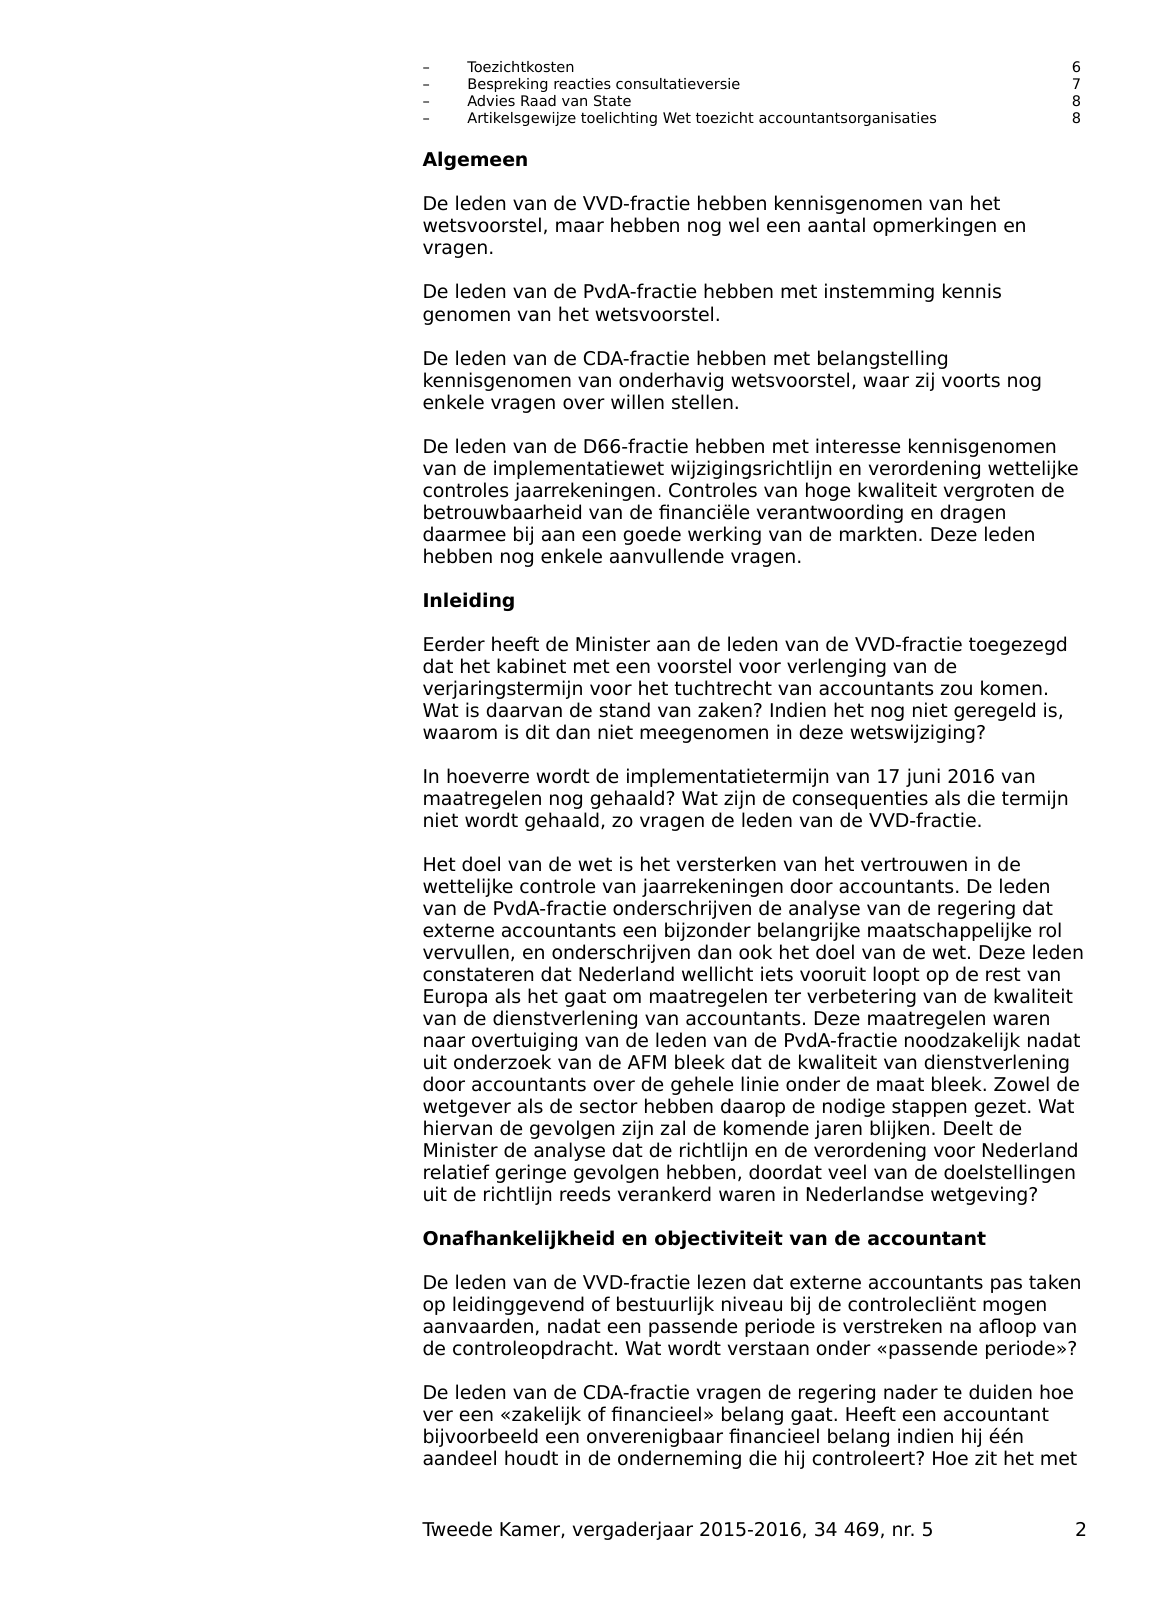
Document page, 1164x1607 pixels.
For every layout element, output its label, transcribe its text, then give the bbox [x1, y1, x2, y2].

text De leden van de D66-fractie hebben met interesse kennisgenomen van de implementatiewet wijzigingsrichtlijn en verordening wettelijke controles jaarrekeningen. Controles van hoge kwaliteit vergroten de betrouwbaarheid van de financiële verantwoording en dragen daarmee bij aan een goede werking van de markten. Deze leden hebben nog enkele aanvullende vragen. [422, 436, 1087, 568]
text Eerder heeft de Minister aan de leden van de VVD-fractie toegezegd dat het kabinet met een voorstel voor verlenging van de verjaringstermijn voor het tuchtrecht van accountants zou komen. Wat is daarvan de stand van zaken? Indien het nog niet geregeld is, waarom is dit dan niet meegenomen in deze wetswijziging? [422, 634, 1087, 744]
subtitle Inleiding [422, 590, 1087, 612]
table_cell 8 [1013, 110, 1087, 127]
text De leden van de VVD-fractie hebben kennisgenomen van het wetsvoorstel, maar hebben nog wel een aantal opmerkingen en vragen. [422, 193, 1087, 259]
table_cell 6 [1013, 59, 1087, 76]
subtitle Algemeen [422, 149, 1087, 171]
text Het doel van de wet is het versterken van het vertrouwen in de wettelijke controle van jaarrekeningen door accountants. De leden van de PvdA-fractie onderschrijven de analyse van de regering dat externe accountants een bijzonder belangrijke maatschappelijke rol vervullen, en onderschrijven dan ook het doel van de wet. Deze leden constateren dat Nederland wellicht iets vooruit loopt op de rest van Europa als het gaat om maatregelen ter verbetering van de kwaliteit van de dienstverlening van accountants. Deze maatregelen waren naar overtuiging van de leden van de PvdA-fractie noodzakelijk nadat uit onderzoek van de AFM bleek dat de kwaliteit van dienstverlening door accountants over de gehele linie onder de maat bleek. Zowel de wetgever als de sector hebben daarop de nodige stappen gezet. Wat hiervan de gevolgen zijn zal de komende jaren blijken. Deelt de Minister de analyse dat de richtlijn en de verordening voor Nederland relatief geringe gevolgen hebben, doordat veel van de doelstellingen uit de richtlijn reeds verankerd waren in Nederlandse wetgeving? [422, 854, 1087, 1206]
text De leden van de VVD-fractie lezen dat externe accountants pas taken op leidinggevend of bestuurlijk niveau bij de controlecliënt mogen aanvaarden, nadat een passende periode is verstreken na afloop van de controleopdracht. Wat wordt verstaan onder «passende periode»? [422, 1272, 1087, 1360]
table_cell Bespreking reacties consultatieversie [461, 76, 1013, 93]
text De leden van de CDA-fractie hebben met belangstelling kennisgenomen van onderhavig wetsvoorstel, waar zij voorts nog enkele vragen over willen stellen. [422, 348, 1087, 413]
text De leden van de CDA-fractie vragen de regering nader te duiden hoe ver een «zakelijk of financieel» belang gaat. Heeft een accountant bijvoorbeeld een onverenigbaar financieel belang indien hij één aandeel houdt in de onderneming die hij controleert? Hoe zit het met [422, 1382, 1087, 1470]
text De leden van de PvdA-fractie hebben met instemming kennis genomen van het wetsvoorstel. [422, 281, 1087, 325]
table_cell Advies Raad van State [461, 93, 1013, 110]
table_cell – [422, 93, 461, 110]
table_cell – [422, 59, 461, 76]
text In hoeverre wordt de implementatietermijn van 17 juni 2016 van maatregelen nog gehaald? Wat zijn de consequenties als die termijn niet wordt gehaald, zo vragen de leden van de VVD-fractie. [422, 766, 1087, 832]
table_cell Toezichtkosten [461, 59, 1013, 76]
table_cell Artikelsgewijze toelichting Wet toezicht accountantsorganisaties [461, 110, 1013, 127]
table_cell – [422, 76, 461, 93]
subtitle Onafhankelijkheid en objectiviteit van de accountant [422, 1228, 1087, 1250]
table_cell 7 [1013, 76, 1087, 93]
table_cell – [422, 110, 461, 127]
table_cell 8 [1013, 93, 1087, 110]
